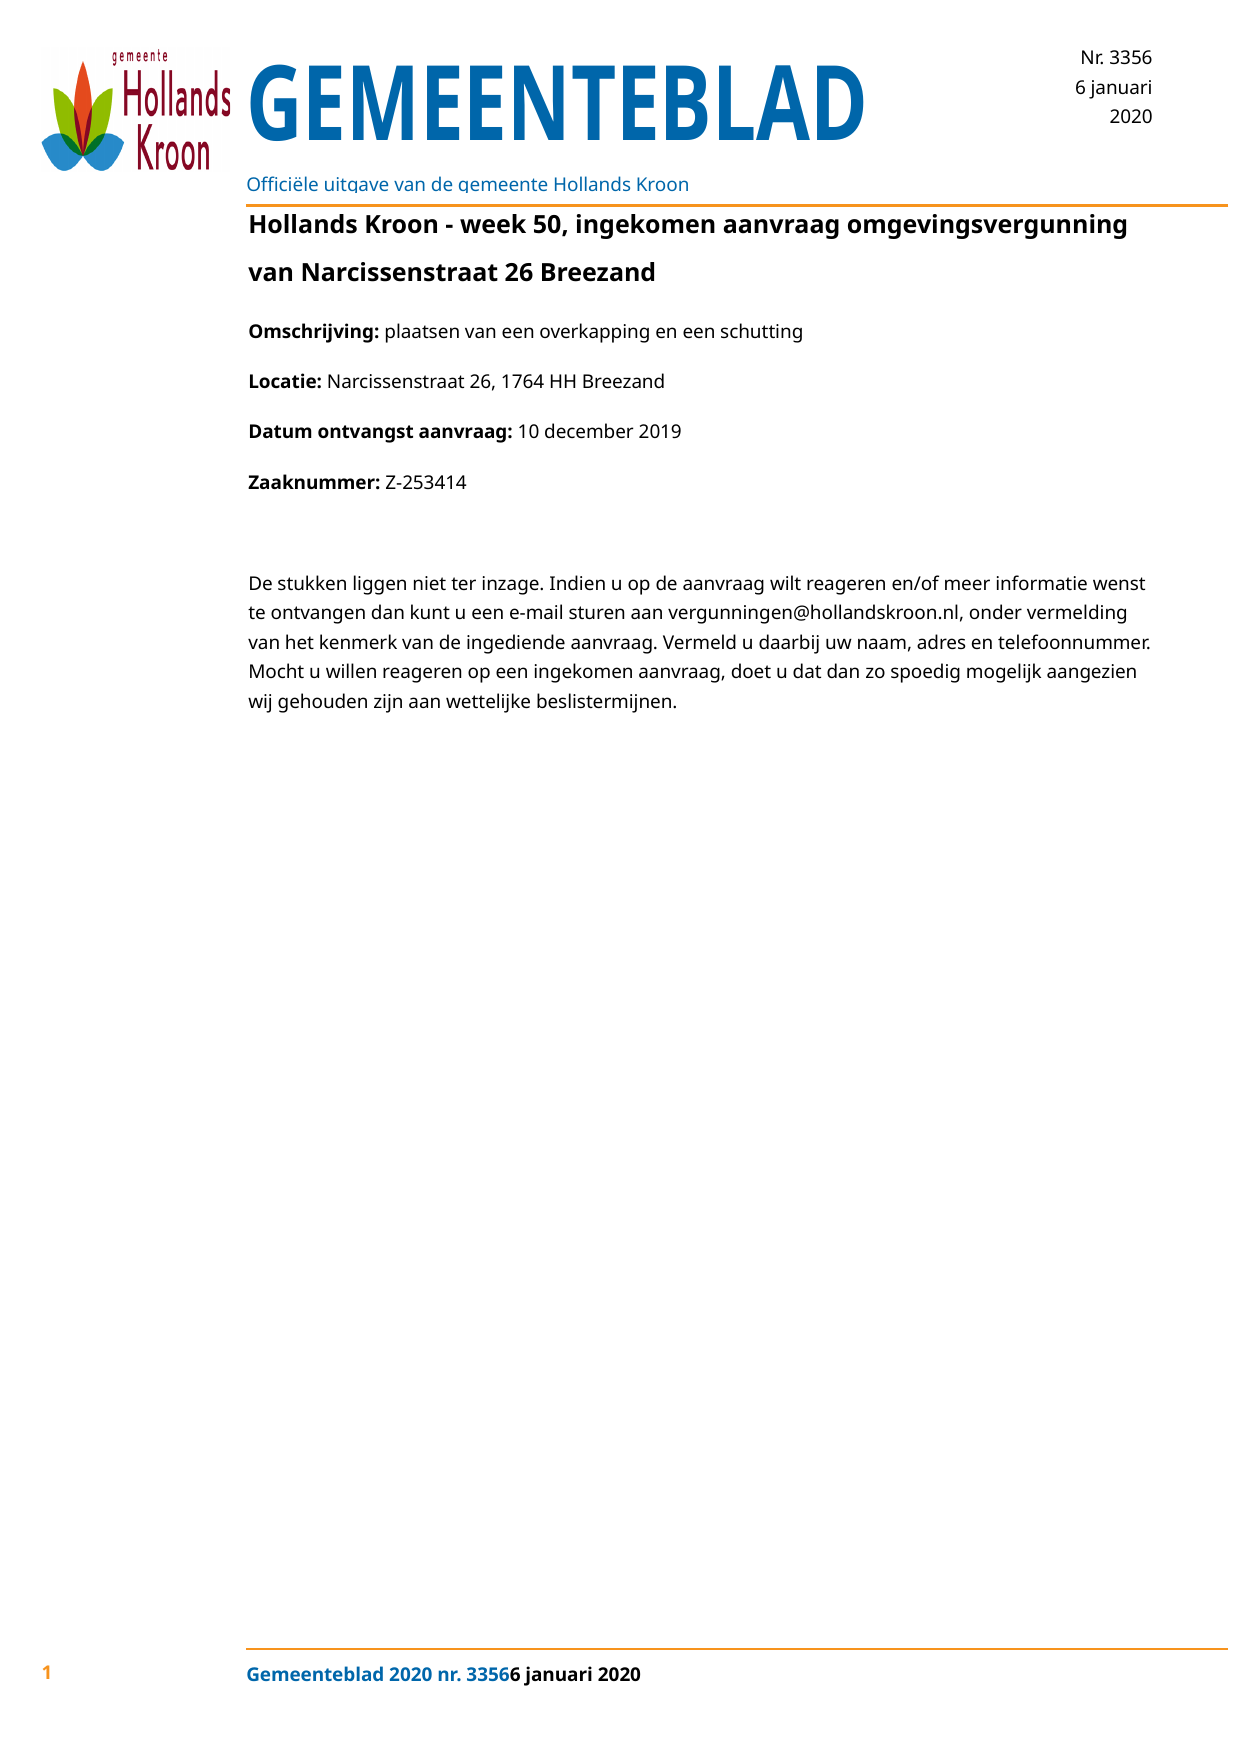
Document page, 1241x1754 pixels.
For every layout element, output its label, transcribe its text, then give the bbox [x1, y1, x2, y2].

text Locatie: Narcissenstraat 26, 1764 HH Breezand [248, 368, 1152, 394]
text Omschrijving: plaatsen van een overkapping en een schutting [248, 318, 1152, 344]
text De stukken liggen niet ter inzage. Indien u op de aanvraag wilt reageren en/of meer informatie wenst te ontvangen dan kunt u een e-mail sturen aan vergunningen@hollandskroon.nl, onder vermelding van het kenmerk van de ingediende aanvraag. Vermeld u daarbij uw naam, adres en telefoonnummer. Mocht u willen reageren op een ingekomen aanvraag, doet u dat dan zo spoedig mogelijk aangezien wij gehouden zijn aan wettelijke beslistermijnen. [248, 570, 1152, 714]
text Datum ontvangst aanvraag: 10 december 2019 [248, 419, 1152, 444]
text Hollands Kroon - week 50, ingekomen aanvraag omgevingsvergunning van Narcissenstraat 26 Breezand [248, 207, 1152, 288]
text Zaaknummer: Z-253414 [248, 469, 1152, 495]
picture [41, 47, 231, 172]
